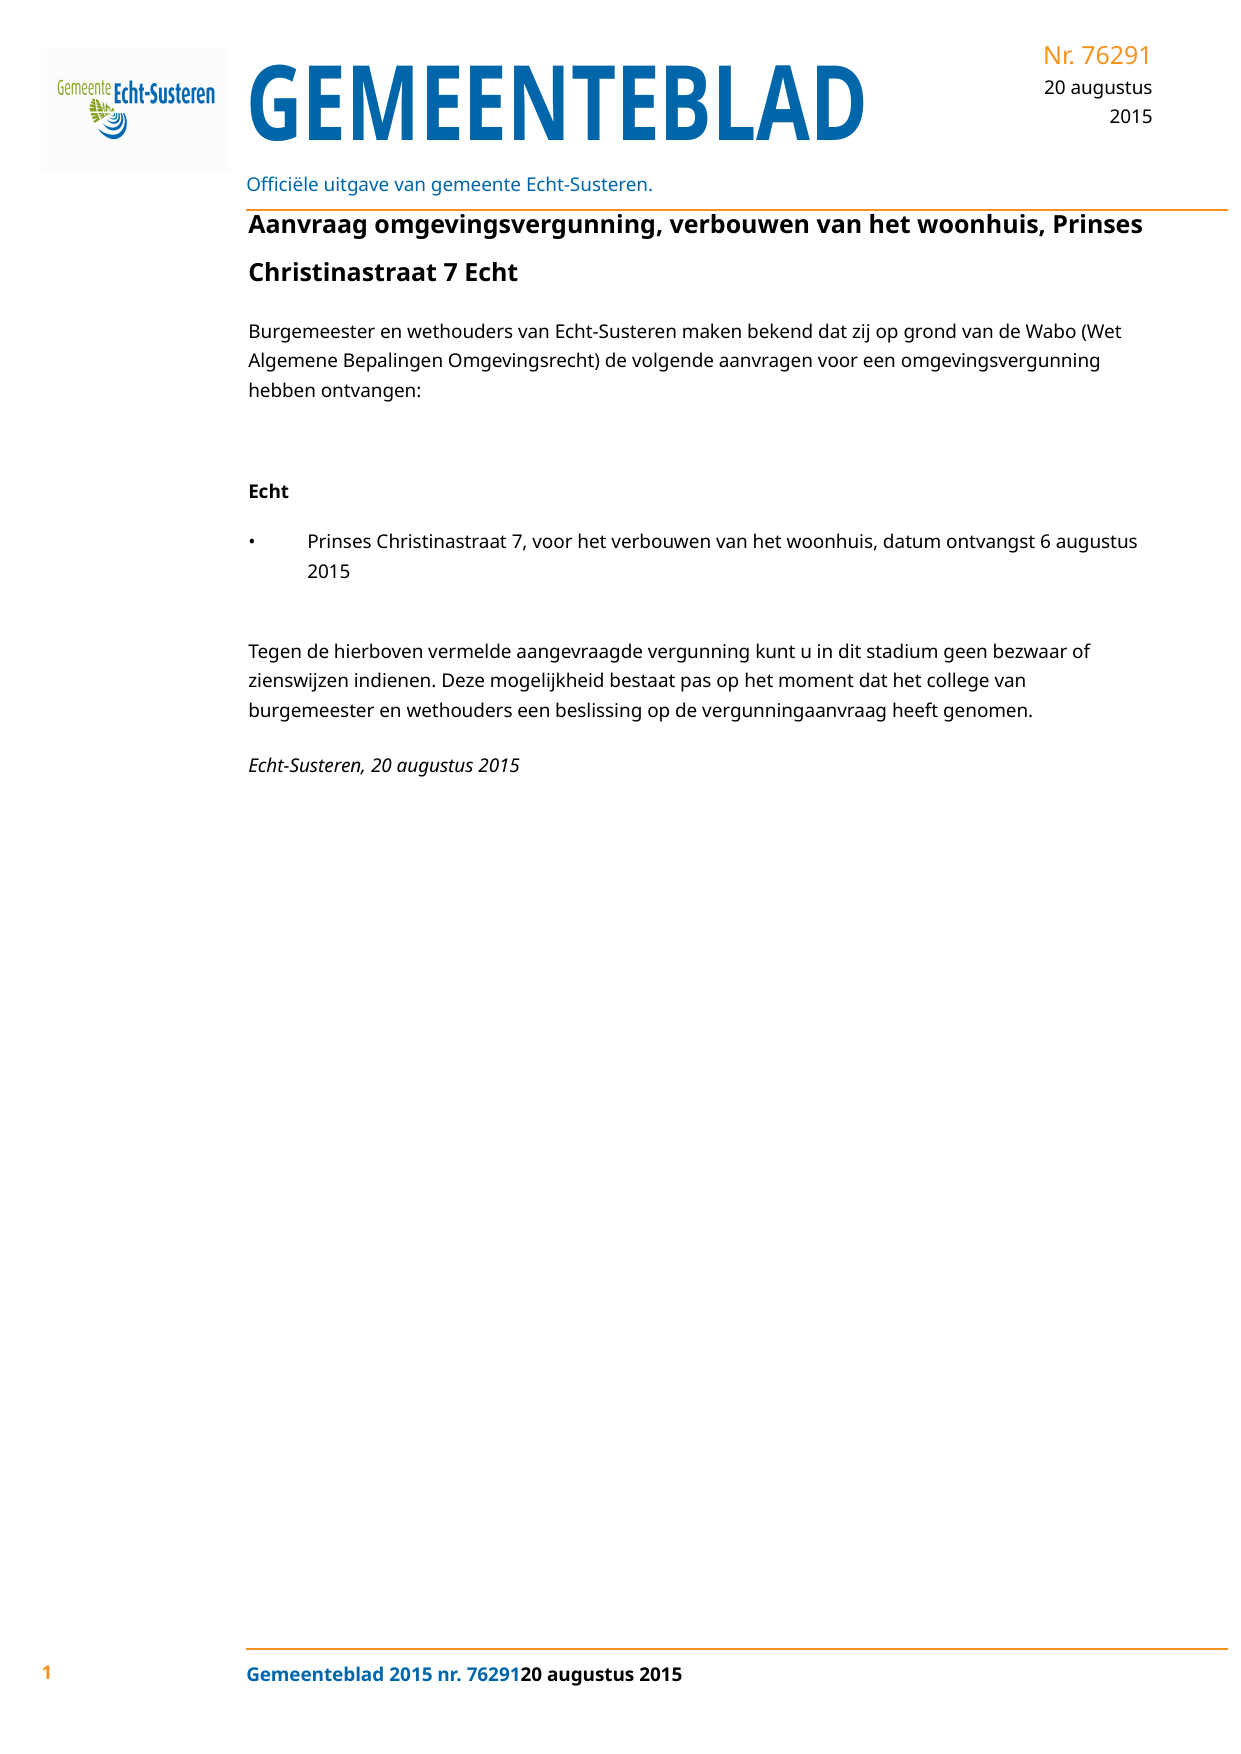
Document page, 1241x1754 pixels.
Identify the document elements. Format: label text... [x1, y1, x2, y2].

text Echt [248, 478, 1152, 504]
picture [41, 47, 231, 172]
text Aanvraag omgevingsvergunning, verbouwen van het woonhuis, Prinses Christinastraat 7 Echt [248, 211, 1152, 288]
text Echt-Susteren, 20 augustus 2015 [248, 752, 1152, 778]
text Burgemeester en wethouders van Echt-Susteren maken bekend dat zij op grond van de Wabo (Wet Algemene Bepalingen Omgevingsrecht) de volgende aanvragen voor een omgevingsvergunning hebben ontvangen: [248, 318, 1152, 403]
list Prinses Christinastraat 7, voor het verbouwen van het woonhuis, datum ontvangst 6 augustus 2015 [248, 528, 1152, 584]
text Tegen de hierboven vermelde aangevraagde vergunning kunt u in dit stadium geen bezwaar of zienswijzen indienen. Deze mogelijkheid bestaat pas op het moment dat het college van burgemeester en wethouders een beslissing op de vergunningaanvraag heeft genomen. [248, 638, 1152, 723]
